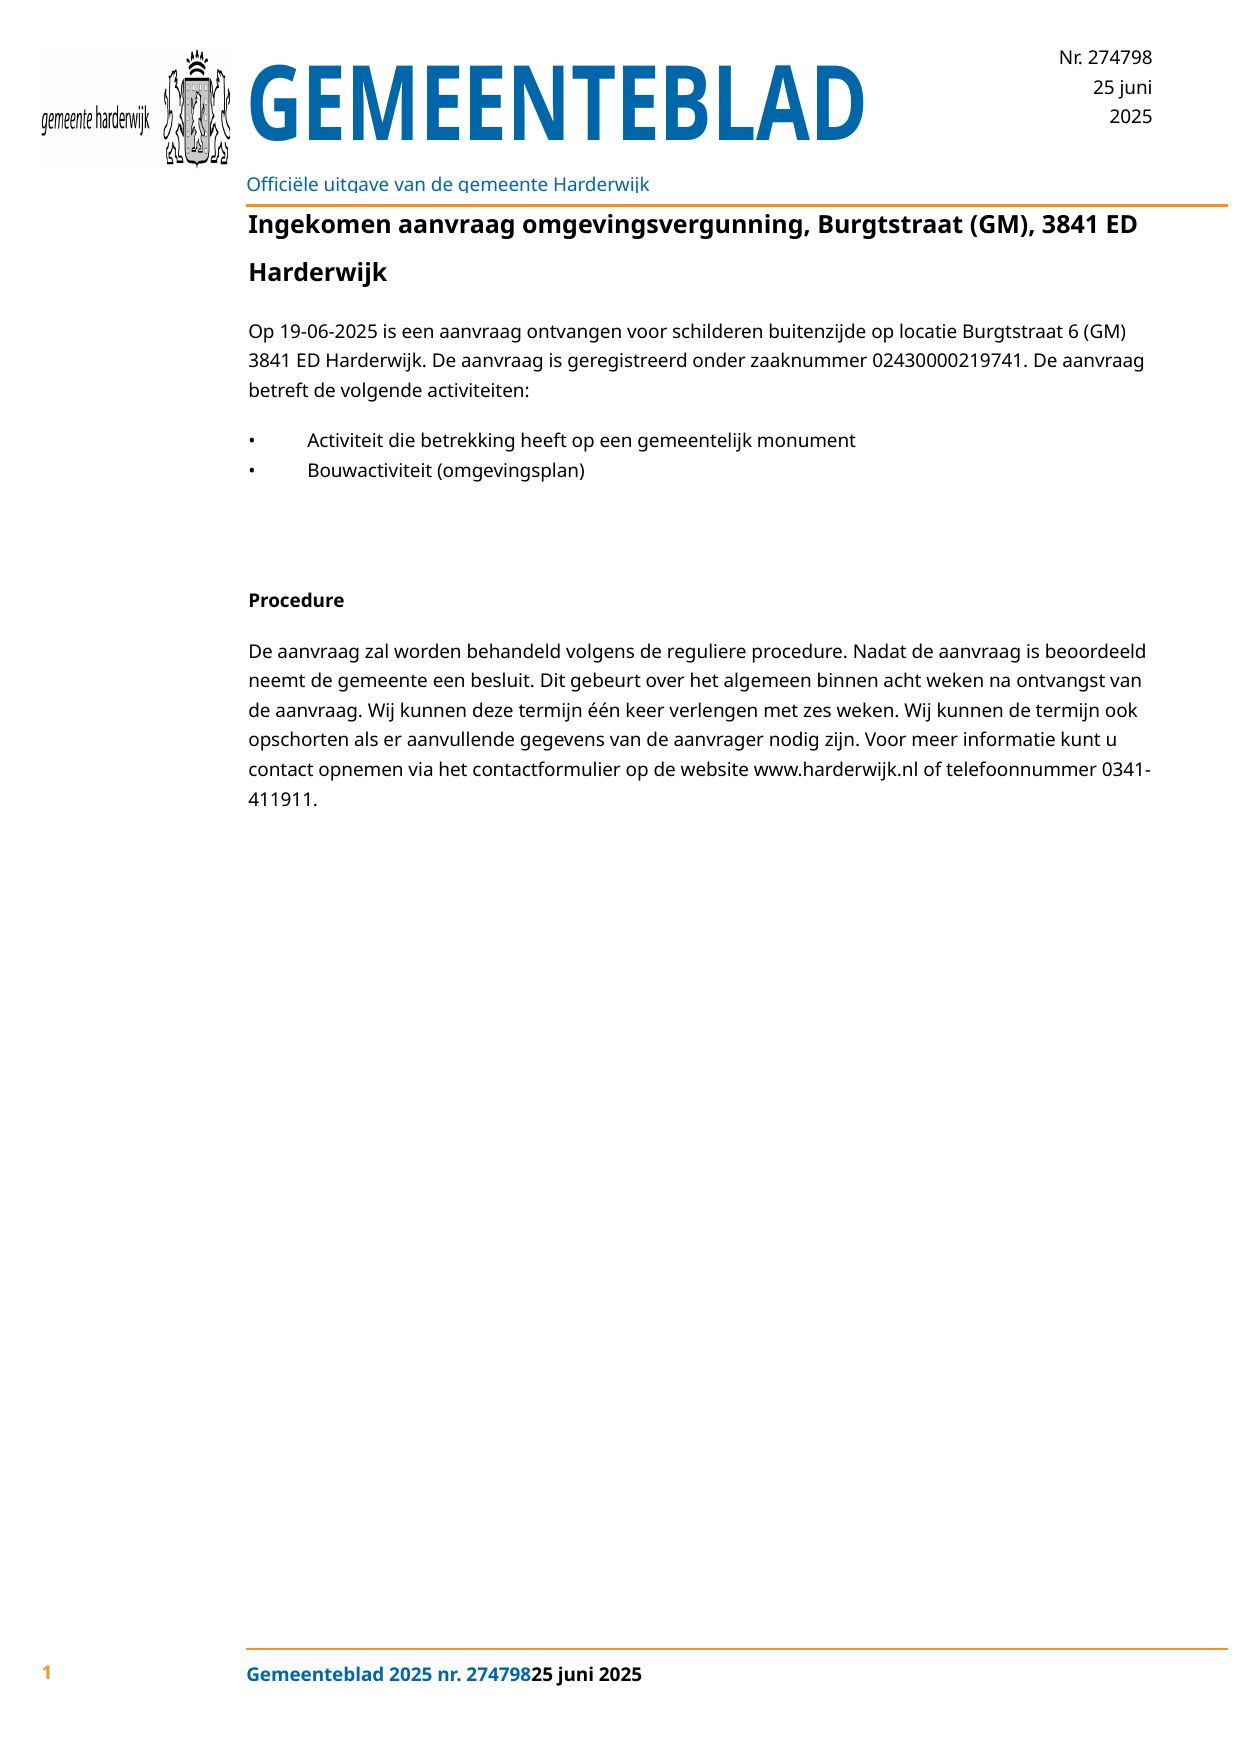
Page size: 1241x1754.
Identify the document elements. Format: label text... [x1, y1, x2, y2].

list Activiteit die betrekking heeft op een gemeentelijk monument [248, 427, 1152, 453]
list Bouwactiviteit (omgevingsplan) [248, 457, 1152, 483]
picture [41, 47, 231, 172]
text Ingekomen aanvraag omgevingsvergunning, Burgtstraat (GM), 3841 ED Harderwijk [248, 207, 1152, 288]
text Procedure [248, 587, 1152, 613]
text Op 19-06-2025 is een aanvraag ontvangen voor schilderen buitenzijde op locatie Burgtstraat 6 (GM) 3841 ED Harderwijk. De aanvraag is geregistreerd onder zaaknummer 02430000219741. De aanvraag betreft de volgende activiteiten: [248, 318, 1152, 403]
text De aanvraag zal worden behandeld volgens de reguliere procedure. Nadat de aanvraag is beoordeeld neemt de gemeente een besluit. Dit gebeurt over het algemeen binnen acht weken na ontvangst van de aanvraag. Wij kunnen deze termijn één keer verlengen met zes weken. Wij kunnen de termijn ook opschorten als er aanvullende gegevens van de aanvrager nodig zijn. Voor meer informatie kunt u contact opnemen via het contactformulier op de website www.harderwijk.nl of telefoonnummer 0341-411911. [248, 638, 1152, 812]
